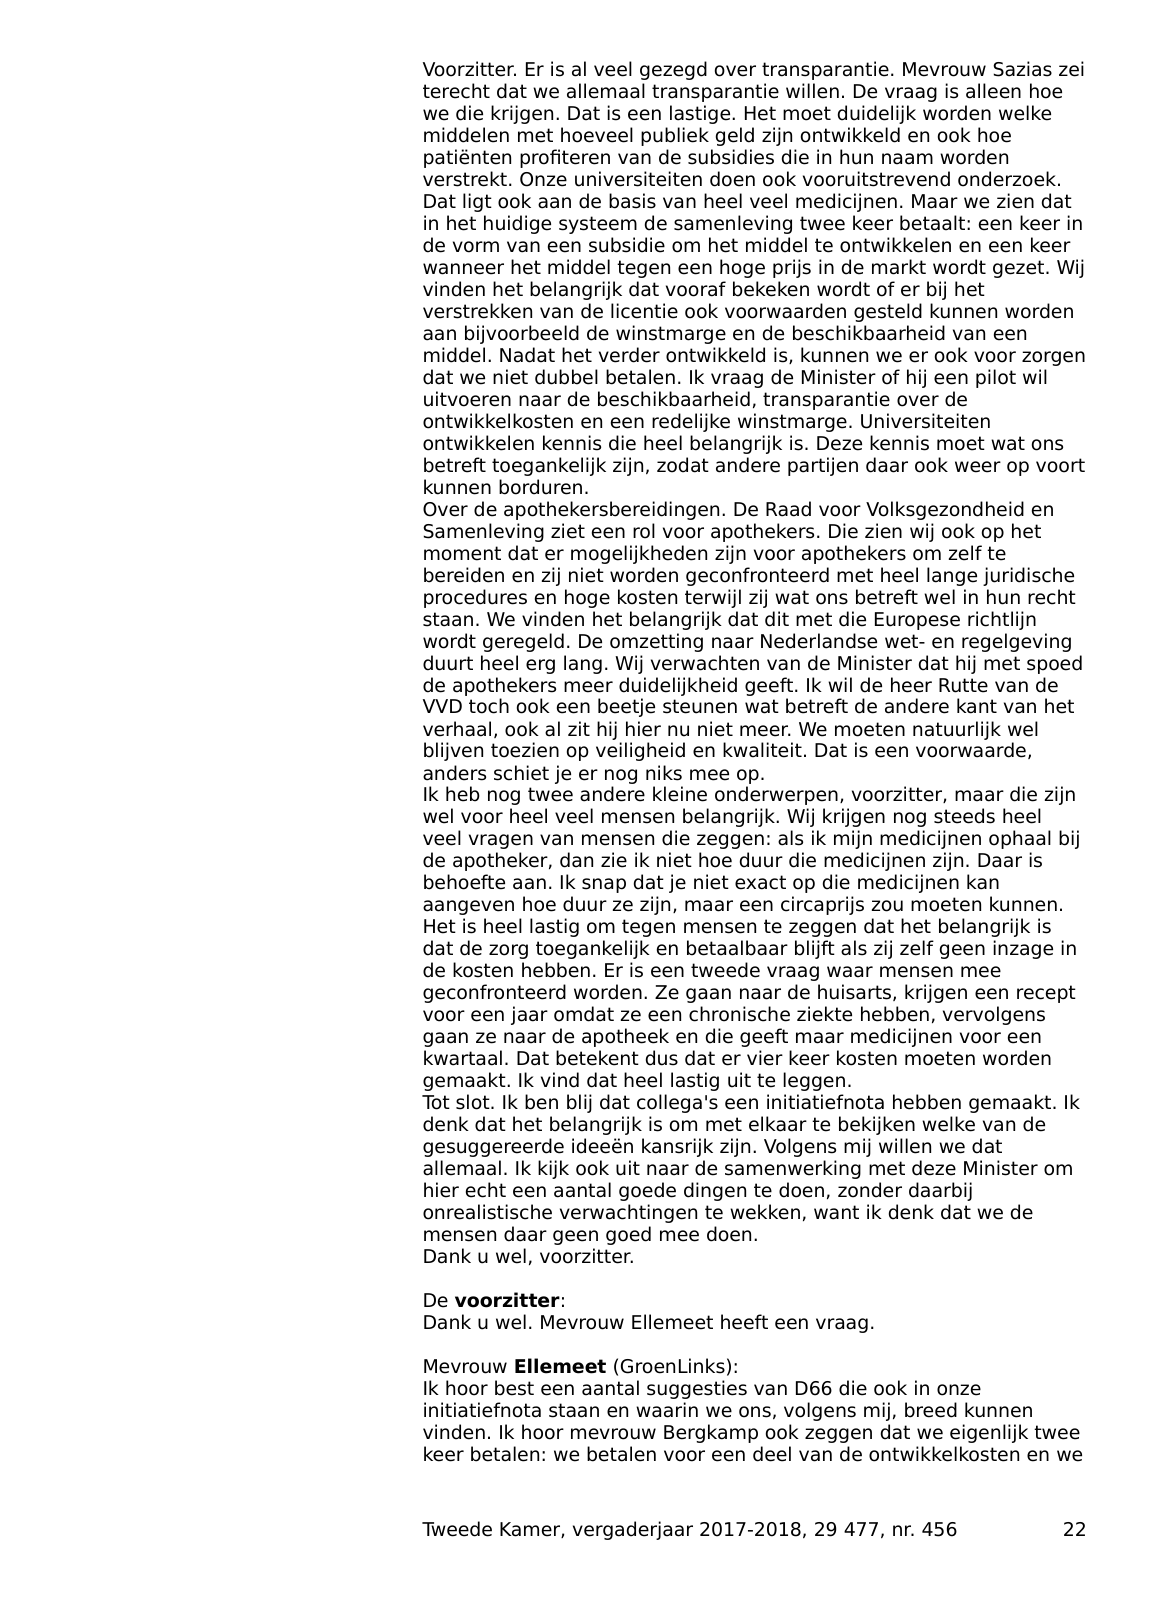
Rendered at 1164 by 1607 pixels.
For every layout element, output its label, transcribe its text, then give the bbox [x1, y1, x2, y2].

text Ik hoor best een aantal suggesties van D66 die ook in onze initiatiefnota staan en waarin we ons, volgens mij, breed kunnen vinden. Ik hoor mevrouw Bergkamp ook zeggen dat we eigenlijk twee keer betalen: we betalen voor een deel van de ontwikkelkosten en we [422, 1378, 1087, 1466]
text Ik heb nog twee andere kleine onderwerpen, voorzitter, maar die zijn wel voor heel veel mensen belangrijk. Wij krijgen nog steeds heel veel vragen van mensen die zeggen: als ik mijn medicijnen ophaal bij de apotheker, dan zie ik niet hoe duur die medicijnen zijn. Daar is behoefte aan. Ik snap dat je niet exact op die medicijnen kan aangeven hoe duur ze zijn, maar een circaprijs zou moeten kunnen. Het is heel lastig om tegen mensen te zeggen dat het belangrijk is dat de zorg toegankelijk en betaalbaar blijft als zij zelf geen inzage in de kosten hebben. Er is een tweede vraag waar mensen mee geconfronteerd worden. Ze gaan naar de huisarts, krijgen een recept voor een jaar omdat ze een chronische ziekte hebben, vervolgens gaan ze naar de apotheek en die geeft maar medicijnen voor een kwartaal. Dat betekent dus dat er vier keer kosten moeten worden gemaakt. Ik vind dat heel lastig uit te leggen. [422, 784, 1087, 1092]
text Over de apothekersbereidingen. De Raad voor Volksgezondheid en Samenleving ziet een rol voor apothekers. Die zien wij ook op het moment dat er mogelijkheden zijn voor apothekers om zelf te bereiden en zij niet worden geconfronteerd met heel lange juridische procedures en hoge kosten terwijl zij wat ons betreft wel in hun recht staan. We vinden het belangrijk dat dit met die Europese richtlijn wordt geregeld. De omzetting naar Nederlandse wet- en regelgeving duurt heel erg lang. Wij verwachten van de Minister dat hij met spoed de apothekers meer duidelijkheid geeft. Ik wil de heer Rutte van de VVD toch ook een beetje steunen wat betreft de andere kant van het verhaal, ook al zit hij hier nu niet meer. We moeten natuurlijk wel blijven toezien op veiligheid en kwaliteit. Dat is een voorwaarde, anders schiet je er nog niks mee op. [422, 499, 1087, 784]
text Tot slot. Ik ben blij dat collega's een initiatiefnota hebben gemaakt. Ik denk dat het belangrijk is om met elkaar te bekijken welke van de gesuggereerde ideeën kansrijk zijn. Volgens mij willen we dat allemaal. Ik kijk ook uit naar de samenwerking met deze Minister om hier echt een aantal goede dingen te doen, zonder daarbij onrealistische verwachtingen te wekken, want ik denk dat we de mensen daar geen goed mee doen. [422, 1092, 1087, 1246]
text Dank u wel, voorzitter. [422, 1246, 1087, 1268]
text De voorzitter: [422, 1290, 1087, 1312]
text Voorzitter. Er is al veel gezegd over transparantie. Mevrouw Sazias zei terecht dat we allemaal transparantie willen. De vraag is alleen hoe we die krijgen. Dat is een lastige. Het moet duidelijk worden welke middelen met hoeveel publiek geld zijn ontwikkeld en ook hoe patiënten profiteren van de subsidies die in hun naam worden verstrekt. Onze universiteiten doen ook vooruitstrevend onderzoek. Dat ligt ook aan de basis van heel veel medicijnen. Maar we zien dat in het huidige systeem de samenleving twee keer betaalt: een keer in de vorm van een subsidie om het middel te ontwikkelen en een keer wanneer het middel tegen een hoge prijs in de markt wordt gezet. Wij vinden het belangrijk dat vooraf bekeken wordt of er bij het verstrekken van de licentie ook voorwaarden gesteld kunnen worden aan bijvoorbeeld de winstmarge en de beschikbaarheid van een middel. Nadat het verder ontwikkeld is, kunnen we er ook voor zorgen dat we niet dubbel betalen. Ik vraag de Minister of hij een pilot wil uitvoeren naar de beschikbaarheid, transparantie over de ontwikkelkosten en een redelijke winstmarge. Universiteiten ontwikkelen kennis die heel belangrijk is. Deze kennis moet wat ons betreft toegankelijk zijn, zodat andere partijen daar ook weer op voort kunnen borduren. [422, 59, 1087, 499]
text Dank u wel. Mevrouw Ellemeet heeft een vraag. [422, 1312, 1087, 1334]
text Mevrouw Ellemeet (GroenLinks): [422, 1356, 1087, 1378]
